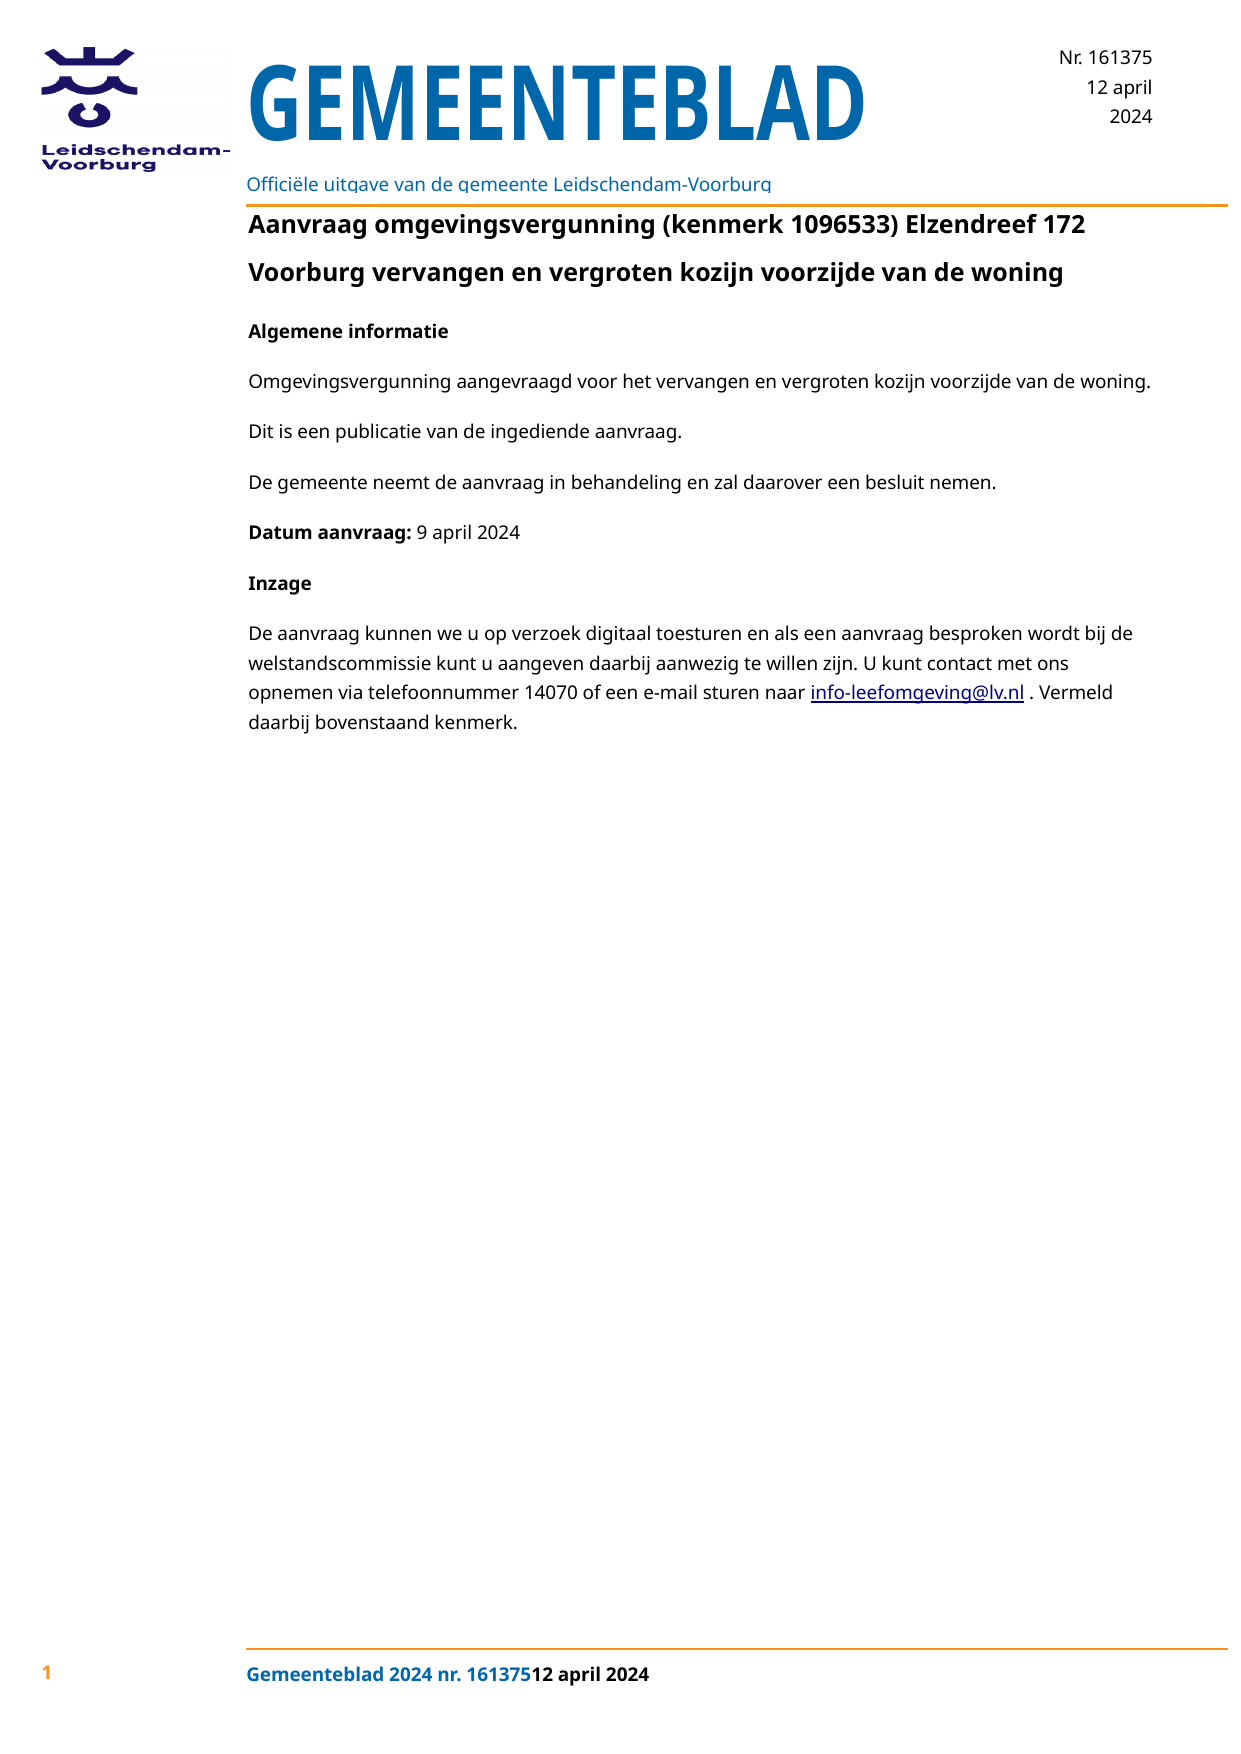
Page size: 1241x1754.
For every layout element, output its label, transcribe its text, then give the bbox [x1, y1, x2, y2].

picture [41, 47, 231, 172]
text Omgevingsvergunning aangevraagd voor het vervangen en vergroten kozijn voorzijde van de woning. [248, 368, 1152, 394]
text Dit is een publicatie van de ingediende aanvraag. [248, 419, 1152, 444]
text De gemeente neemt de aanvraag in behandeling en zal daarover een besluit nemen. [248, 469, 1152, 495]
text De aanvraag kunnen we u op verzoek digitaal toesturen en als een aanvraag besproken wordt bij de welstandscommissie kunt u aangeven daarbij aanwezig te willen zijn. U kunt contact met ons opnemen via telefoonnummer 14070 of een e-mail sturen naar info-leefomgeving@lv.nl . Vermeld daarbij bovenstaand kenmerk. [248, 620, 1152, 735]
text Datum aanvraag: 9 april 2024 [248, 519, 1152, 545]
text Inzage [248, 570, 1152, 596]
text Aanvraag omgevingsvergunning (kenmerk 1096533) Elzendreef 172 Voorburg vervangen en vergroten kozijn voorzijde van de woning [248, 207, 1152, 288]
text Algemene informatie [248, 318, 1152, 344]
